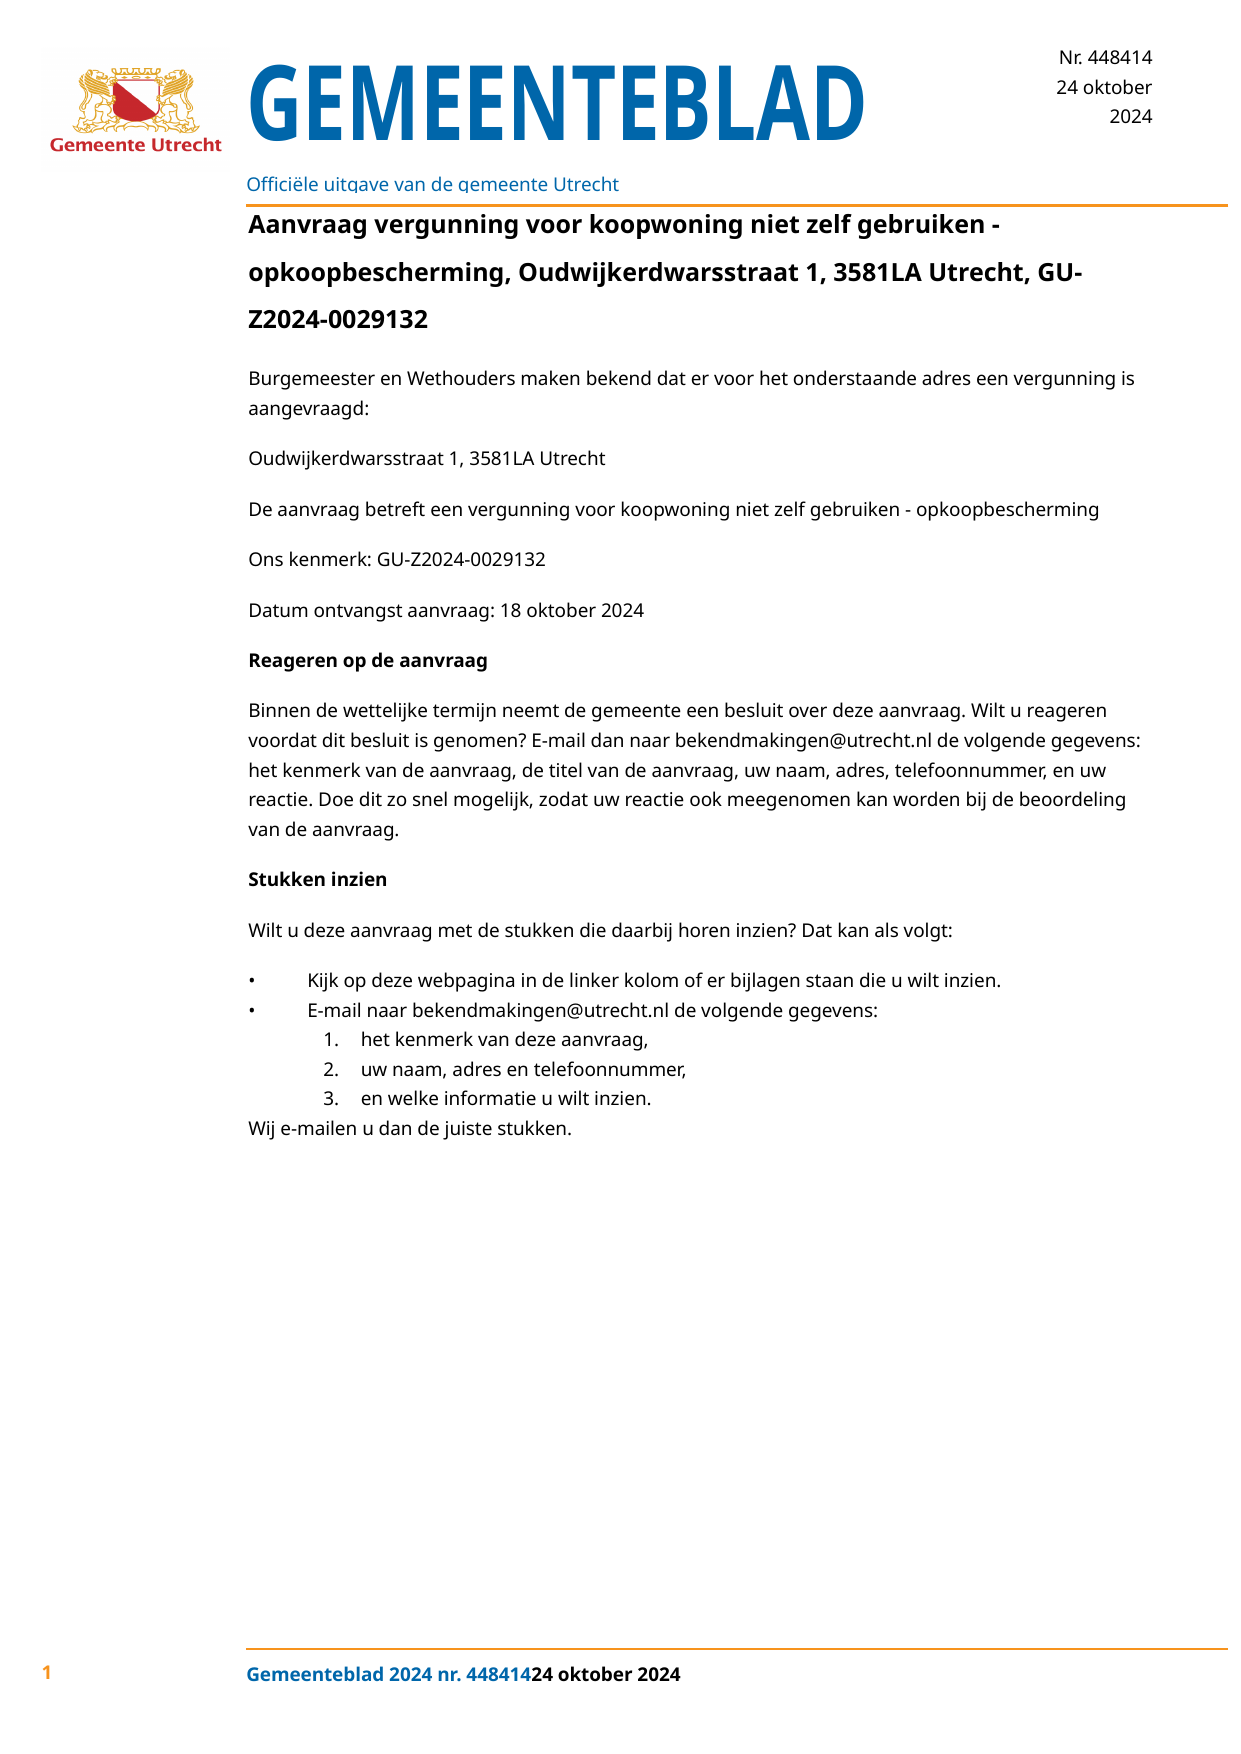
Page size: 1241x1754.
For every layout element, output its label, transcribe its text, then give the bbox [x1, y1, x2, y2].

text Reageren op de aanvraag [248, 647, 1152, 673]
list Kijk op deze webpagina in de linker kolom of er bijlagen staan die u wilt inzien. [248, 967, 1152, 993]
text Stukken inzien [248, 866, 1152, 892]
text Burgemeester en Wethouders maken bekend dat er voor het onderstaande adres een vergunning is aangevraagd: [248, 366, 1152, 421]
list uw naam, adres en telefoonnummer, [323, 1056, 1152, 1082]
text Oudwijkerdwarsstraat 1, 3581LA Utrecht [248, 446, 1152, 471]
list E-mail naar bekendmakingen@utrecht.nl de volgende gegevens: [248, 997, 1152, 1022]
text Wij e-mailen u dan de juiste stukken. [248, 1115, 1152, 1141]
text Ons kenmerk: GU-Z2024-0029132 [248, 546, 1152, 572]
list en welke informatie u wilt inzien. [323, 1086, 1152, 1111]
text Wilt u deze aanvraag met de stukken die daarbij horen inzien? Dat kan als volgt: [248, 917, 1152, 942]
list het kenmerk van deze aanvraag, [323, 1026, 1152, 1052]
text Binnen de wettelijke termijn neemt de gemeente een besluit over deze aanvraag. Wilt u reageren voordat dit besluit is genomen? E-mail dan naar bekendmakingen@utrecht.nl de volgende gegevens: het kenmerk van de aanvraag, de titel van de aanvraag, uw naam, adres, telefoonnummer, en uw reactie. Doe dit zo snel mogelijk, zodat uw reactie ook meegenomen kan worden bij de beoordeling van de aanvraag. [248, 698, 1152, 842]
text Datum ontvangst aanvraag: 18 oktober 2024 [248, 597, 1152, 622]
picture [41, 47, 231, 172]
text Aanvraag vergunning voor koopwoning niet zelf gebruiken - opkoopbescherming, Oudwijkerdwarsstraat 1, 3581LA Utrecht, GU-Z2024-0029132 [248, 207, 1152, 336]
text De aanvraag betreft een vergunning voor koopwoning niet zelf gebruiken - opkoopbescherming [248, 496, 1152, 522]
